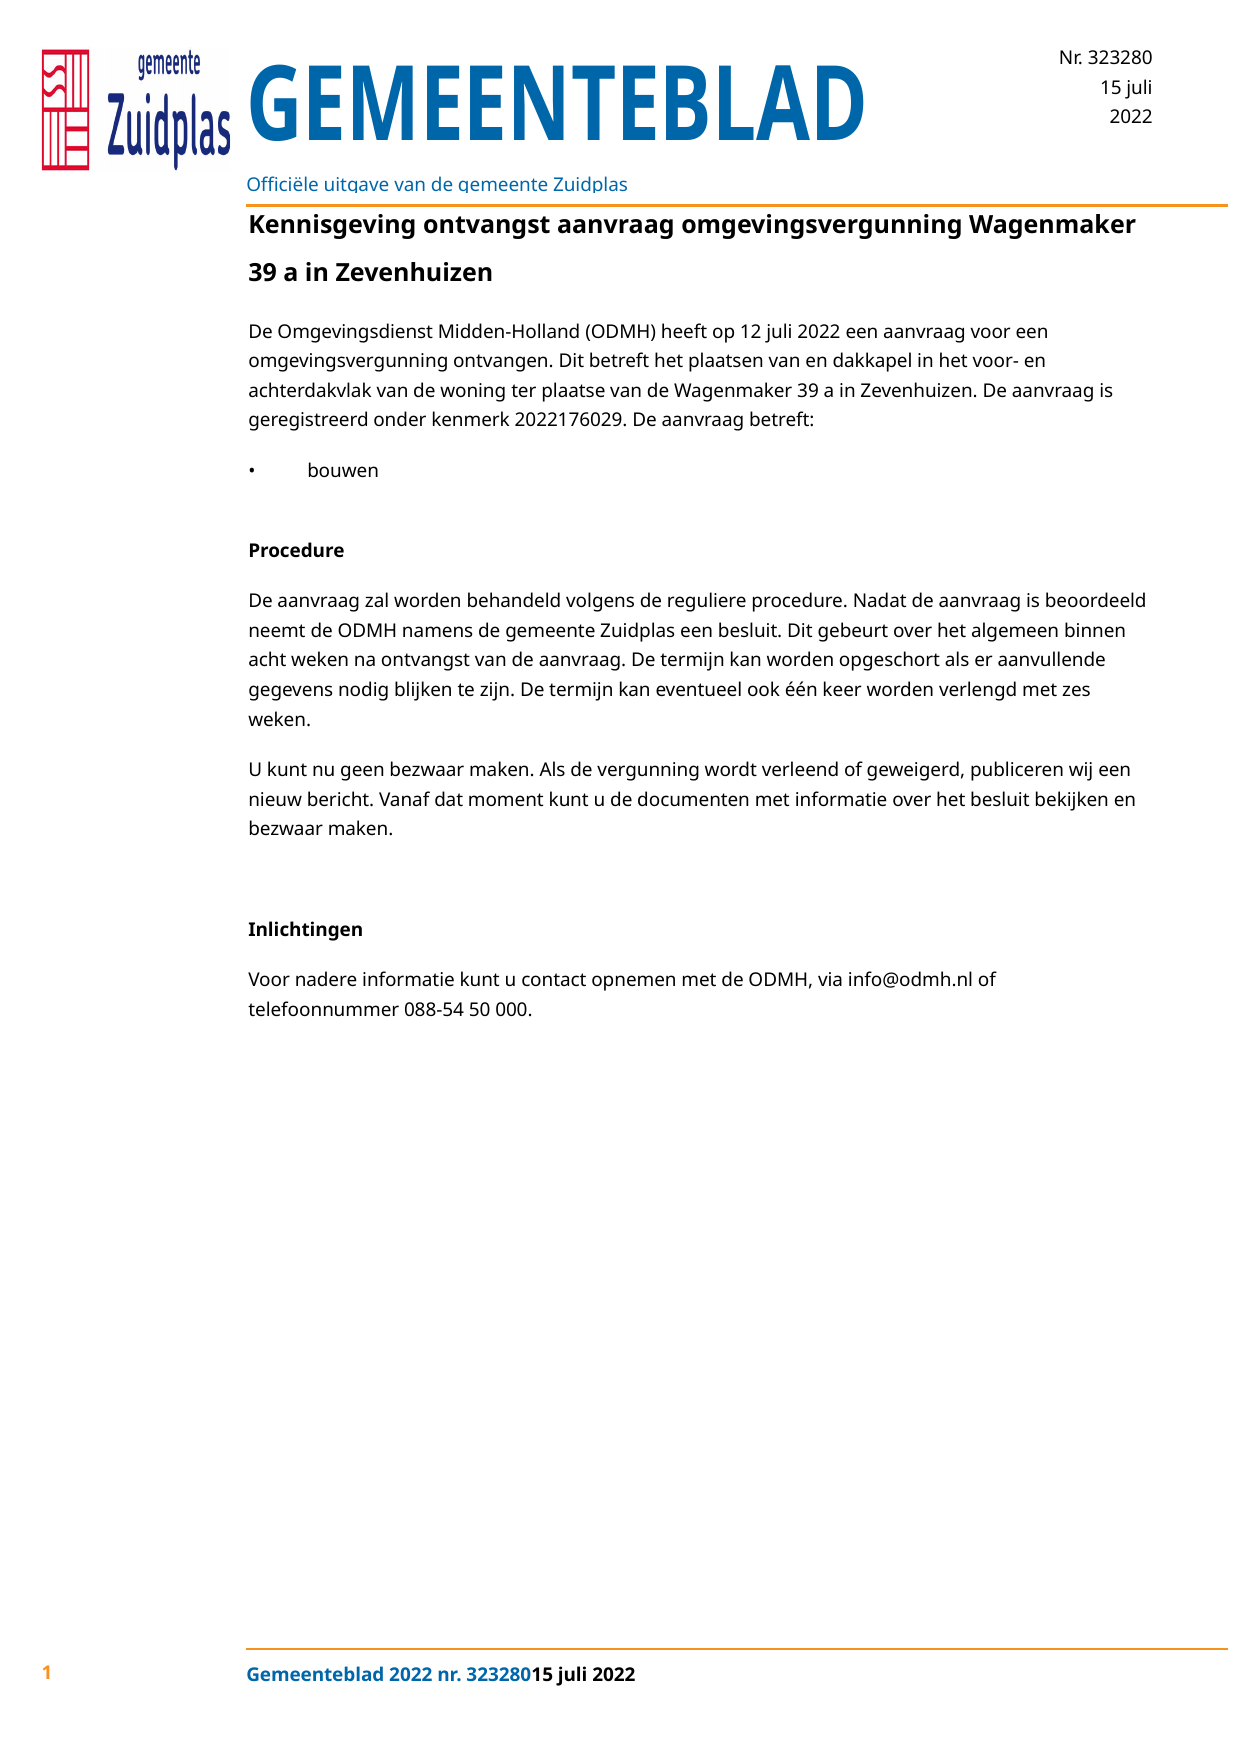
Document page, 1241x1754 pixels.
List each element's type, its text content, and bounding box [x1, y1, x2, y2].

text Kennisgeving ontvangst aanvraag omgevingsvergunning Wagenmaker 39 a in Zevenhuizen [248, 207, 1152, 288]
picture [41, 47, 231, 172]
text Inlichtingen [248, 916, 1152, 942]
text Voor nadere informatie kunt u contact opnemen met de ODMH, via info@odmh.nl of telefoonnummer 088-54 50 000. [248, 967, 1152, 1022]
text De aanvraag zal worden behandeld volgens de reguliere procedure. Nadat de aanvraag is beoordeeld neemt de ODMH namens de gemeente Zuidplas een besluit. Dit gebeurt over het algemeen binnen acht weken na ontvangst van de aanvraag. De termijn kan worden opgeschort als er aanvullende gegevens nodig blijken te zijn. De termijn kan eventueel ook één keer worden verlengd met zes weken. [248, 587, 1152, 732]
text Procedure [248, 537, 1152, 563]
text De Omgevingsdienst Midden-Holland (ODMH) heeft op 12 juli 2022 een aanvraag voor een omgevingsvergunning ontvangen. Dit betreft het plaatsen van en dakkapel in het voor- en achterdakvlak van de woning ter plaatse van de Wagenmaker 39 a in Zevenhuizen. De aanvraag is geregistreerd onder kenmerk 2022176029. De aanvraag betreft: [248, 318, 1152, 432]
text U kunt nu geen bezwaar maken. Als de vergunning wordt verleend of geweigerd, publiceren wij een nieuw bericht. Vanaf dat moment kunt u de documenten met informatie over het besluit bekijken en bezwaar maken. [248, 756, 1152, 841]
list bouwen [248, 457, 1152, 483]
